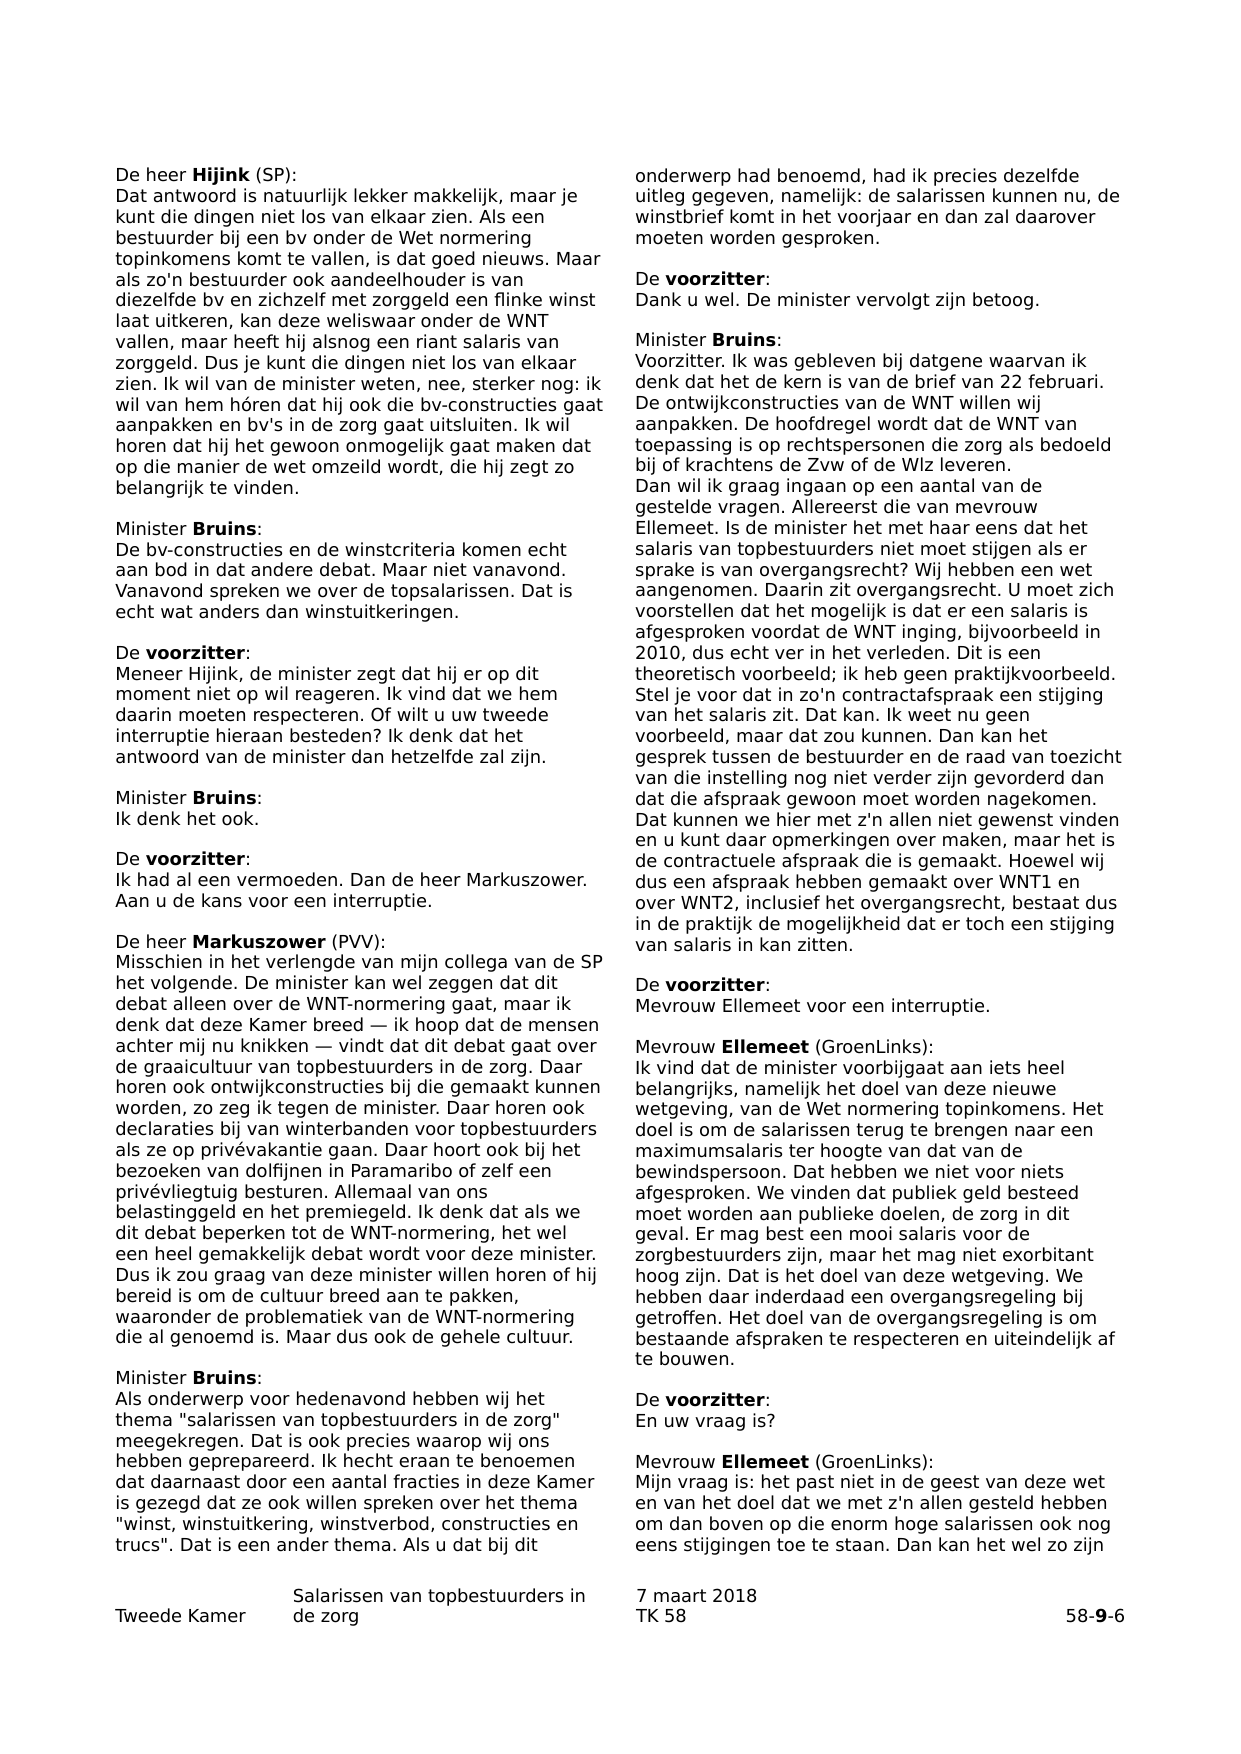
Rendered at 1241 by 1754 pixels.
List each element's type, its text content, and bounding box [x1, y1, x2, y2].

text Minister Bruins: [635, 330, 1125, 351]
text Mevrouw Ellemeet (GroenLinks): [635, 1451, 1125, 1472]
text Mijn vraag is: het past niet in de geest van deze wet en van het doel dat we met z'n allen gesteld hebben om dan boven op die enorm hoge salarissen ook nog eens stijgingen toe te staan. Dan kan het wel zo zijn [635, 1472, 1125, 1556]
text Minister Bruins: [115, 787, 605, 808]
text Mevrouw Ellemeet (GroenLinks): [635, 1037, 1125, 1057]
text Dank u wel. De minister vervolgt zijn betoog. [635, 289, 1125, 310]
text Dat antwoord is natuurlijk lekker makkelijk, maar je kunt die dingen niet los van elkaar zien. Als een bestuurder bij een bv onder de Wet normering topinkomens komt te vallen, is dat goed nieuws. Maar als zo'n bestuurder ook aandeelhouder is van diezelfde bv en zichzelf met zorggeld een flinke winst laat uitkeren, kan deze weliswaar onder de WNT vallen, maar heeft hij alsnog een riant salaris van zorggeld. Dus je kunt die dingen niet los van elkaar zien. Ik wil van de minister weten, nee, sterker nog: ik wil van hem hóren dat hij ook die bv-constructies gaat aanpakken en bv's in de zorg gaat uitsluiten. Ik wil horen dat hij het gewoon onmogelijk gaat maken dat op die manier de wet omzeild wordt, die hij zegt zo belangrijk te vinden. [115, 186, 605, 498]
text De voorzitter: [635, 1390, 1125, 1411]
text Ik had al een vermoeden. Dan de heer Markuszower. Aan u de kans voor een interruptie. [115, 870, 605, 911]
text Minister Bruins: [115, 1368, 605, 1389]
text En uw vraag is? [635, 1411, 1125, 1431]
text Mevrouw Ellemeet voor een interruptie. [635, 996, 1125, 1017]
text De voorzitter: [115, 643, 605, 663]
text Dan wil ik graag ingaan op een aantal van de gestelde vragen. Allereerst die van mevrouw Ellemeet. Is de minister het met haar eens dat het salaris van topbestuurders niet moet stijgen als er sprake is van overgangsrecht? Wij hebben een wet aangenomen. Daarin zit overgangsrecht. U moet zich voorstellen dat het mogelijk is dat er een salaris is afgesproken voordat de WNT inging, bijvoorbeeld in 2010, dus echt ver in het verleden. Dit is een theoretisch voorbeeld; ik heb geen praktijkvoorbeeld. Stel je voor dat in zo'n contractafspraak een stijging van het salaris zit. Dat kan. Ik weet nu geen voorbeeld, maar dat zou kunnen. Dan kan het gesprek tussen de bestuurder en de raad van toezicht van die instelling nog niet verder zijn gevorderd dan dat die afspraak gewoon moet worden nagekomen. Dat kunnen we hier met z'n allen niet gewenst vinden en u kunt daar opmerkingen over maken, maar het is de contractuele afspraak die is gemaakt. Hoewel wij dus een afspraak hebben gemaakt over WNT1 en over WNT2, inclusief het overgangsrecht, bestaat dus in de praktijk de mogelijkheid dat er toch een stijging van salaris in kan zitten. [635, 476, 1125, 955]
text Misschien in het verlengde van mijn collega van de SP het volgende. De minister kan wel zeggen dat dit debat alleen over de WNT-normering gaat, maar ik denk dat deze Kamer breed — ik hoop dat de mensen achter mij nu knikken — vindt dat dit debat gaat over de graaicultuur van topbestuurders in de zorg. Daar horen ook ontwijkconstructies bij die gemaakt kunnen worden, zo zeg ik tegen de minister. Daar horen ook declaraties bij van winterbanden voor topbestuurders als ze op privévakantie gaan. Daar hoort ook bij het bezoeken van dolfijnen in Paramaribo of zelf een privévliegtuig besturen. Allemaal van ons belastinggeld en het premiegeld. Ik denk dat als we dit debat beperken tot de WNT-normering, het wel een heel gemakkelijk debat wordt voor deze minister. Dus ik zou graag van deze minister willen horen of hij bereid is om de cultuur breed aan te pakken, waaronder de problematiek van de WNT-normering die al genoemd is. Maar dus ook de gehele cultuur. [115, 952, 605, 1348]
text onderwerp had benoemd, had ik precies dezelfde uitleg gegeven, namelijk: de salarissen kunnen nu, de winstbrief komt in het voorjaar en dan zal daarover moeten worden gesproken. [635, 165, 1125, 249]
text Voorzitter. Ik was gebleven bij datgene waarvan ik denk dat het de kern is van de brief van 22 februari. De ontwijkconstructies van de WNT willen wij aanpakken. De hoofdregel wordt dat de WNT van toepassing is op rechtspersonen die zorg als bedoeld bij of krachtens de Zvw of de Wlz leveren. [635, 351, 1125, 476]
text De voorzitter: [635, 269, 1125, 289]
text De heer Markuszower (PVV): [115, 931, 605, 952]
text Als onderwerp voor hedenavond hebben wij het thema "salarissen van topbestuurders in de zorg" meegekregen. Dat is ook precies waarop wij ons hebben geprepareerd. Ik hecht eraan te benoemen dat daarnaast door een aantal fracties in deze Kamer is gezegd dat ze ook willen spreken over het thema "winst, winstuitkering, winstverbod, constructies en trucs". Dat is een ander thema. Als u dat bij dit [115, 1389, 605, 1555]
text De voorzitter: [635, 975, 1125, 996]
text Ik denk het ook. [115, 808, 605, 829]
text Meneer Hijink, de minister zegt dat hij er op dit moment niet op wil reageren. Ik vind dat we hem daarin moeten respecteren. Of wilt u uw tweede interruptie hieraan besteden? Ik denk dat het antwoord van de minister dan hetzelfde zal zijn. [115, 663, 605, 767]
text Minister Bruins: [115, 518, 605, 539]
text Ik vind dat de minister voorbijgaat aan iets heel belangrijks, namelijk het doel van deze nieuwe wetgeving, van de Wet normering topinkomens. Het doel is om de salarissen terug te brengen naar een maximumsalaris ter hoogte van dat van de bewindspersoon. Dat hebben we niet voor niets afgesproken. We vinden dat publiek geld besteed moet worden aan publieke doelen, de zorg in dit geval. Er mag best een mooi salaris voor de zorgbestuurders zijn, maar het mag niet exorbitant hoog zijn. Dat is het doel van deze wetgeving. We hebben daar inderdaad een overgangsregeling bij getroffen. Het doel van de overgangsregeling is om bestaande afspraken te respecteren en uiteindelijk af te bouwen. [635, 1057, 1125, 1370]
text De bv-constructies en de winstcriteria komen echt aan bod in dat andere debat. Maar niet vanavond. Vanavond spreken we over de topsalarissen. Dat is echt wat anders dan winstuitkeringen. [115, 539, 605, 623]
text De heer Hijink (SP): [115, 165, 605, 186]
text De voorzitter: [115, 849, 605, 870]
